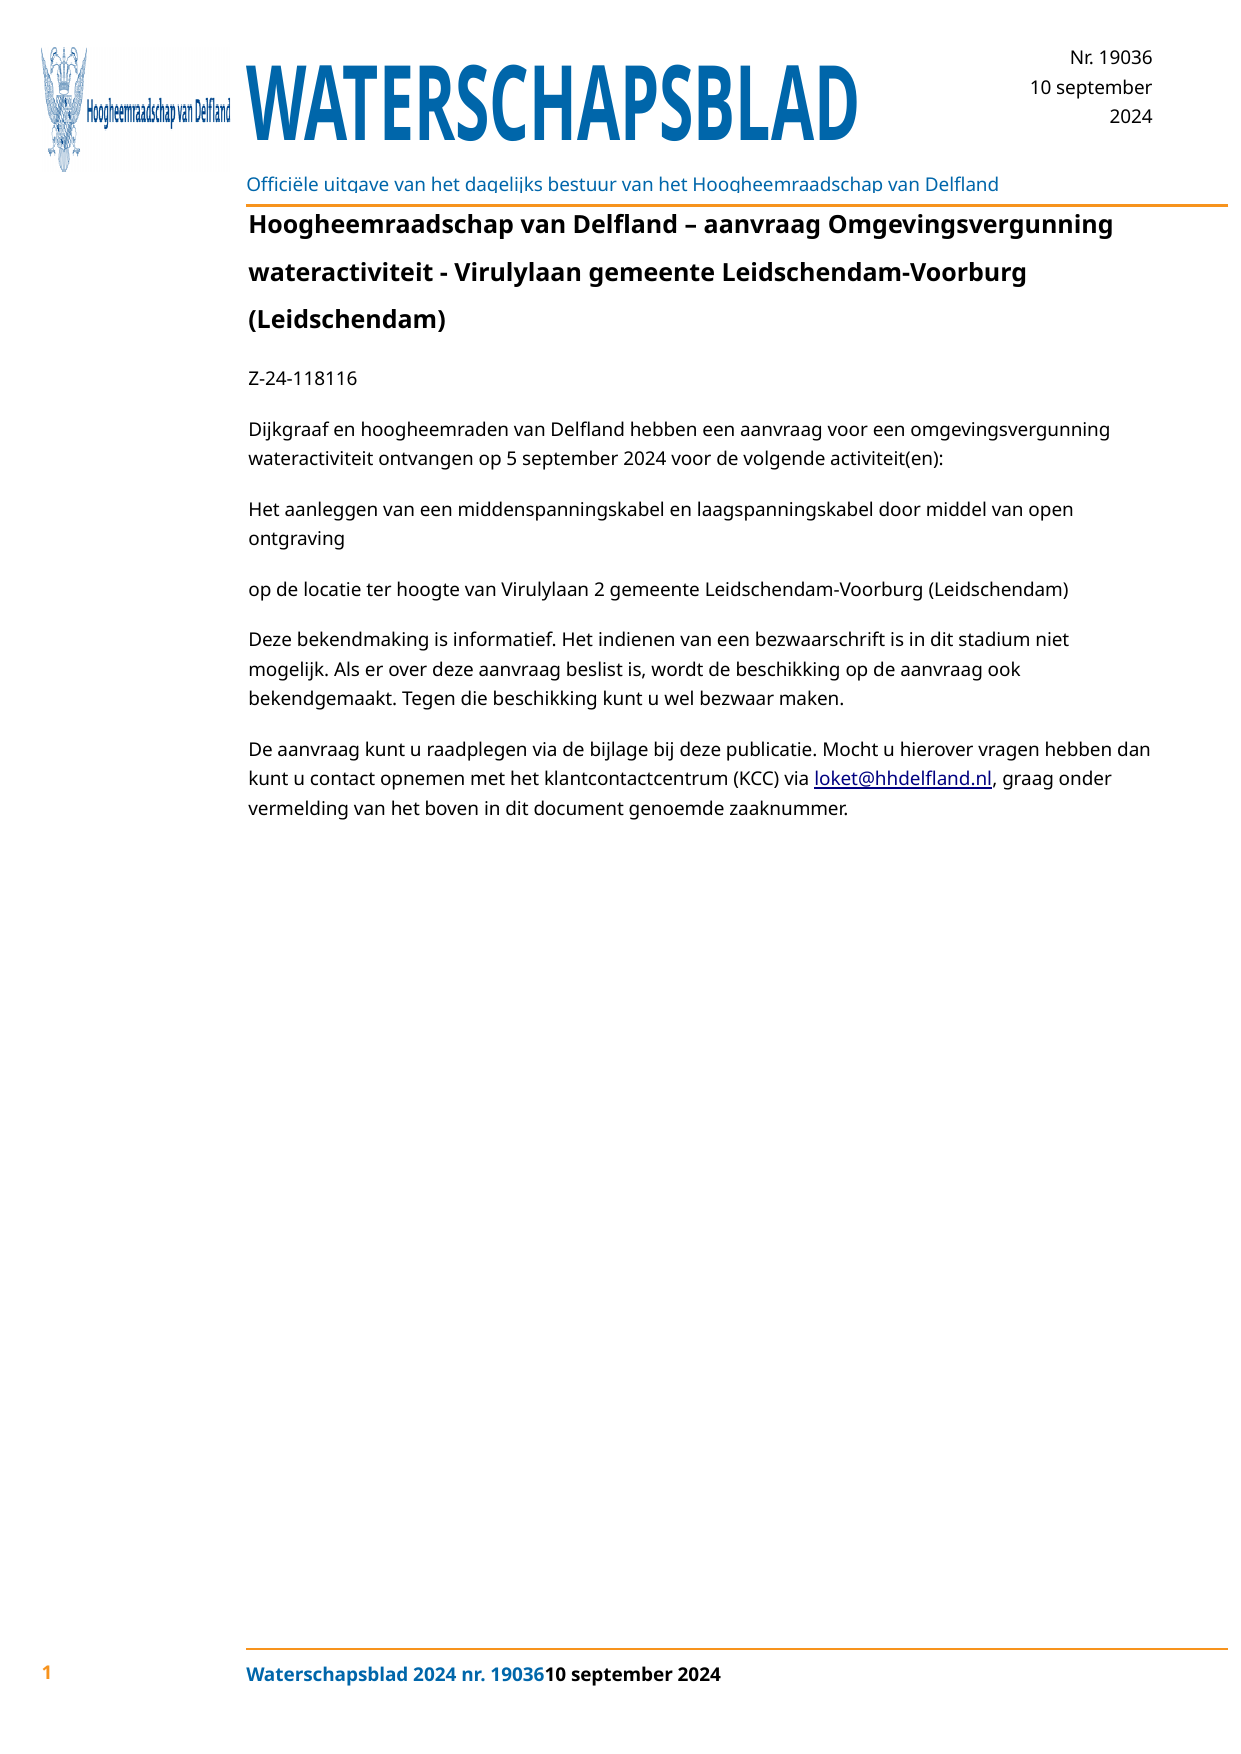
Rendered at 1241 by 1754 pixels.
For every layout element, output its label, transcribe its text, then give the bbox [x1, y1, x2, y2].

text Deze bekendmaking is informatief. Het indienen van een bezwaarschrift is in dit stadium niet mogelijk. Als er over deze aanvraag beslist is, wordt de beschikking op de aanvraag ook bekendgemaakt. Tegen die beschikking kunt u wel bezwaar maken. [248, 626, 1152, 711]
text Het aanleggen van een middenspanningskabel en laagspanningskabel door middel van open ontgraving [248, 496, 1152, 551]
text Z-24-118116 [248, 366, 1152, 391]
text Dijkgraaf en hoogheemraden van Delfland hebben een aanvraag voor een omgevingsvergunning wateractiviteit ontvangen op 5 september 2024 voor de volgende activiteit(en): [248, 416, 1152, 471]
text op de locatie ter hoogte van Virulylaan 2 gemeente Leidschendam-Voorburg (Leidschendam) [248, 576, 1152, 602]
text De aanvraag kunt u raadplegen via de bijlage bij deze publicatie. Mocht u hierover vragen hebben dan kunt u contact opnemen met het klantcontactcentrum (KCC) via loket@hhdelfland.nl, graag onder vermelding van het boven in dit document genoemde zaaknummer. [248, 736, 1152, 821]
text Hoogheemraadschap van Delfland – aanvraag Omgevingsvergunning wateractiviteit - Virulylaan gemeente Leidschendam-Voorburg (Leidschendam) [248, 207, 1152, 336]
picture [41, 47, 231, 172]
